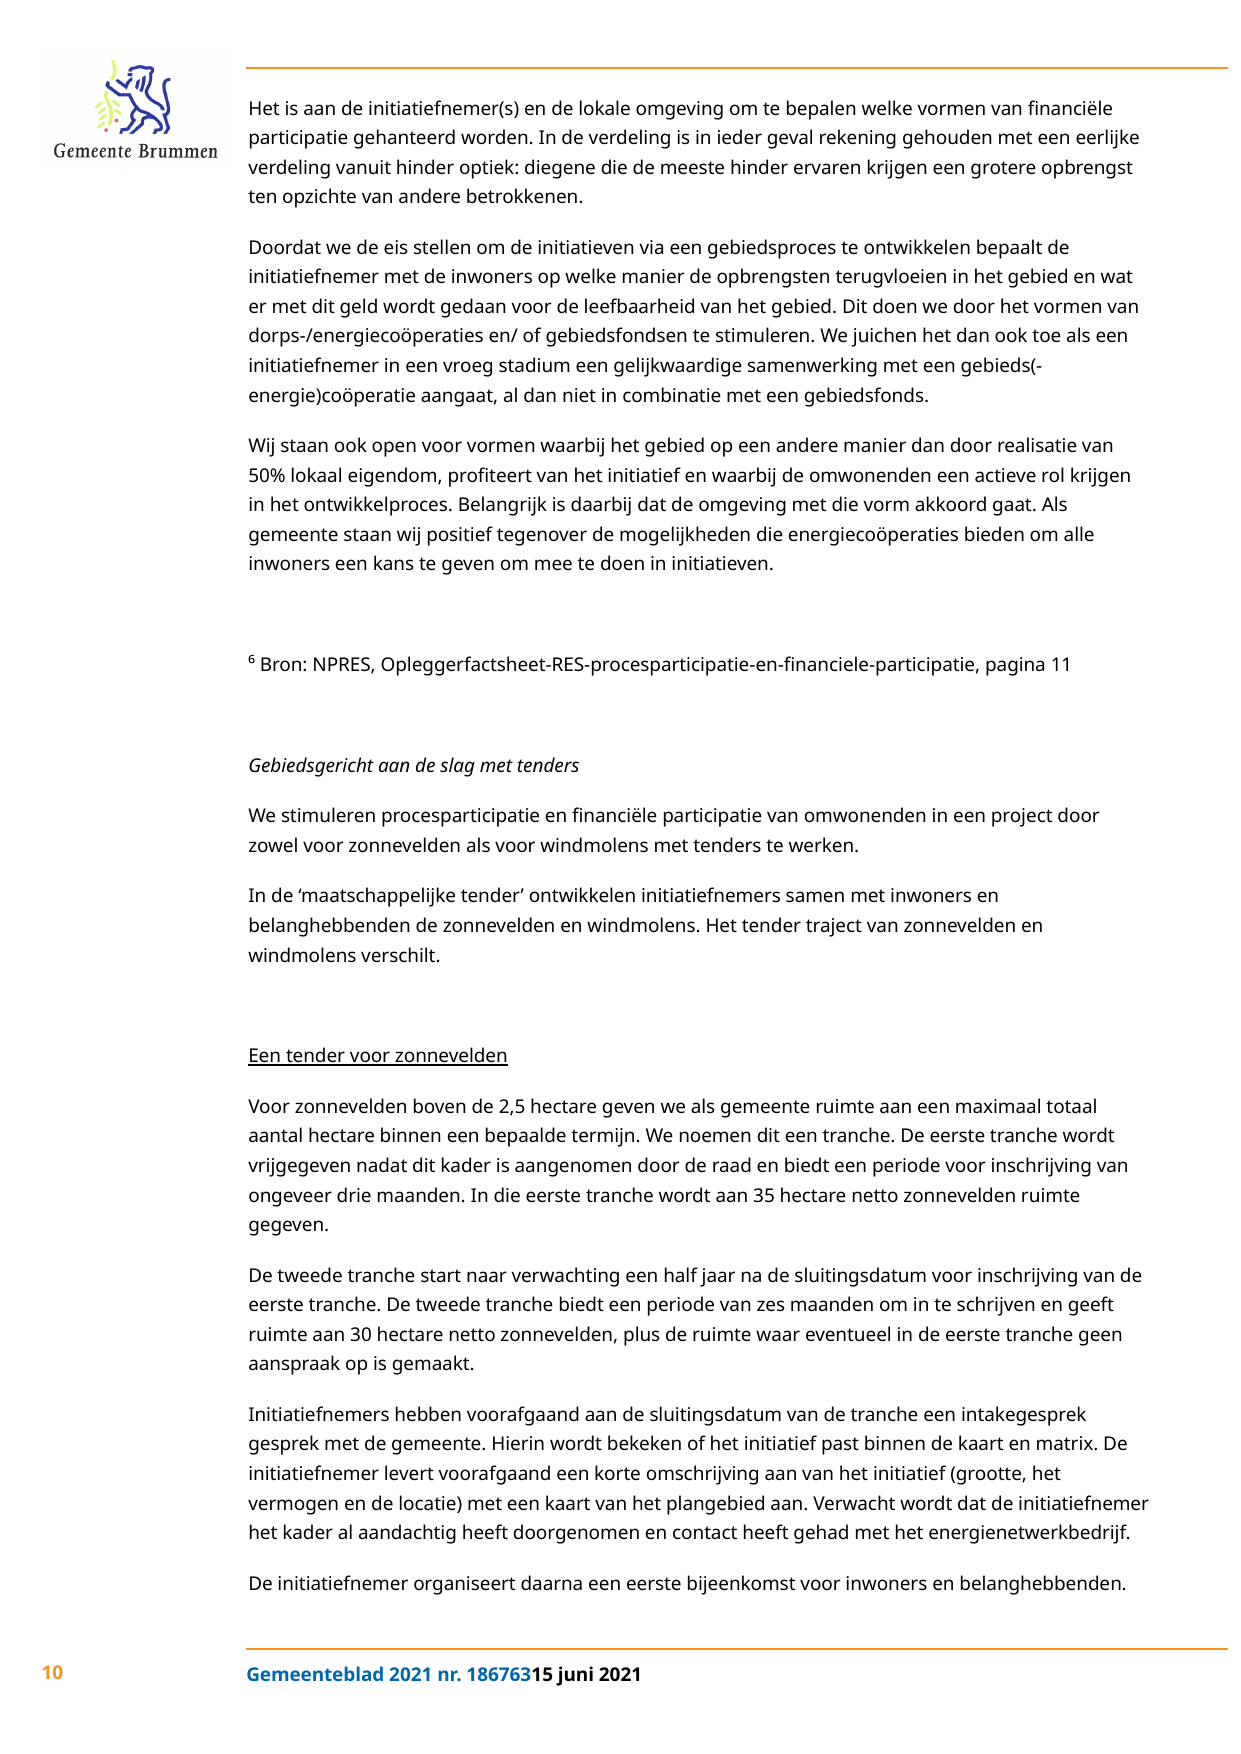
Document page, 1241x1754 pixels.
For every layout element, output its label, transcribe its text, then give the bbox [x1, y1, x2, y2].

text Het is aan de initiatiefnemer(s) en de lokale omgeving om te bepalen welke vormen van financiële participatie gehanteerd worden. In de verdeling is in ieder geval rekening gehouden met een eerlijke verdeling vanuit hinder optiek: diegene die de meeste hinder ervaren krijgen een grotere opbrengst ten opzichte van andere betrokkenen. [248, 95, 1152, 209]
text Doordat we de eis stellen om de initiatieven via een gebiedsproces te ontwikkelen bepaalt de initiatiefnemer met de inwoners op welke manier de opbrengsten terugvloeien in het gebied en wat er met dit geld wordt gedaan voor de leefbaarheid van het gebied. Dit doen we door het vormen van dorps-/energiecoöperaties en/ of gebiedsfondsen te stimuleren. We juichen het dan ook toe als een initiatiefnemer in een vroeg stadium een gelijkwaardige samenwerking met een gebieds(-energie)coöperatie aangaat, al dan niet in combinatie met een gebiedsfonds. [248, 234, 1152, 408]
text Voor zonnevelden boven de 2,5 hectare geven we als gemeente ruimte aan een maximaal totaal aantal hectare binnen een bepaalde termijn. We noemen dit een tranche. De eerste tranche wordt vrijgegeven nadat dit kader is aangenomen door de raad en biedt een periode voor inschrijving van ongeveer drie maanden. In die eerste tranche wordt aan 35 hectare netto zonnevelden ruimte gegeven. [248, 1093, 1152, 1237]
text ⁶ Bron: NPRES, Opleggerfactsheet-RES-procesparticipatie-en-financiele-participatie, pagina 11 [248, 651, 1152, 677]
text We stimuleren procesparticipatie en financiële participatie van omwonenden in een project door zowel voor zonnevelden als voor windmolens met tenders te werken. [248, 803, 1152, 858]
text Een tender voor zonnevelden [248, 1043, 1152, 1068]
picture [41, 47, 231, 172]
text Initiatiefnemers hebben voorafgaand aan de sluitingsdatum van de tranche een intakegesprek gesprek met de gemeente. Hierin wordt bekeken of het initiatief past binnen de kaart en matrix. De initiatiefnemer levert voorafgaand een korte omschrijving aan van het initiatief (grootte, het vermogen en de locatie) met een kaart van het plangebied aan. Verwacht wordt dat de initiatiefnemer het kader al aandachtig heeft doorgenomen en contact heeft gehad met het energienetwerkbedrijf. [248, 1401, 1152, 1545]
text De tweede tranche start naar verwachting een half jaar na de sluitingsdatum voor inschrijving van de eerste tranche. De tweede tranche biedt een periode van zes maanden om in te schrijven en geeft ruimte aan 30 hectare netto zonnevelden, plus de ruimte waar eventueel in de eerste tranche geen aanspraak op is gemaakt. [248, 1262, 1152, 1376]
text De initiatiefnemer organiseert daarna een eerste bijeenkomst voor inwoners en belanghebbenden. [248, 1570, 1152, 1596]
text In de ‘maatschappelijke tender’ ontwikkelen initiatiefnemers samen met inwoners en belanghebbenden de zonnevelden en windmolens. Het tender traject van zonnevelden en windmolens verschilt. [248, 883, 1152, 968]
text Wij staan ook open voor vormen waarbij het gebied op een andere manier dan door realisatie van 50% lokaal eigendom, profiteert van het initiatief en waarbij de omwonenden een actieve rol krijgen in het ontwikkelproces. Belangrijk is daarbij dat de omgeving met die vorm akkoord gaat. Als gemeente staan wij positief tegenover de mogelijkheden die energiecoöperaties bieden om alle inwoners een kans te geven om mee te doen in initiatieven. [248, 432, 1152, 576]
text Gebiedsgericht aan de slag met tenders [248, 752, 1152, 778]
